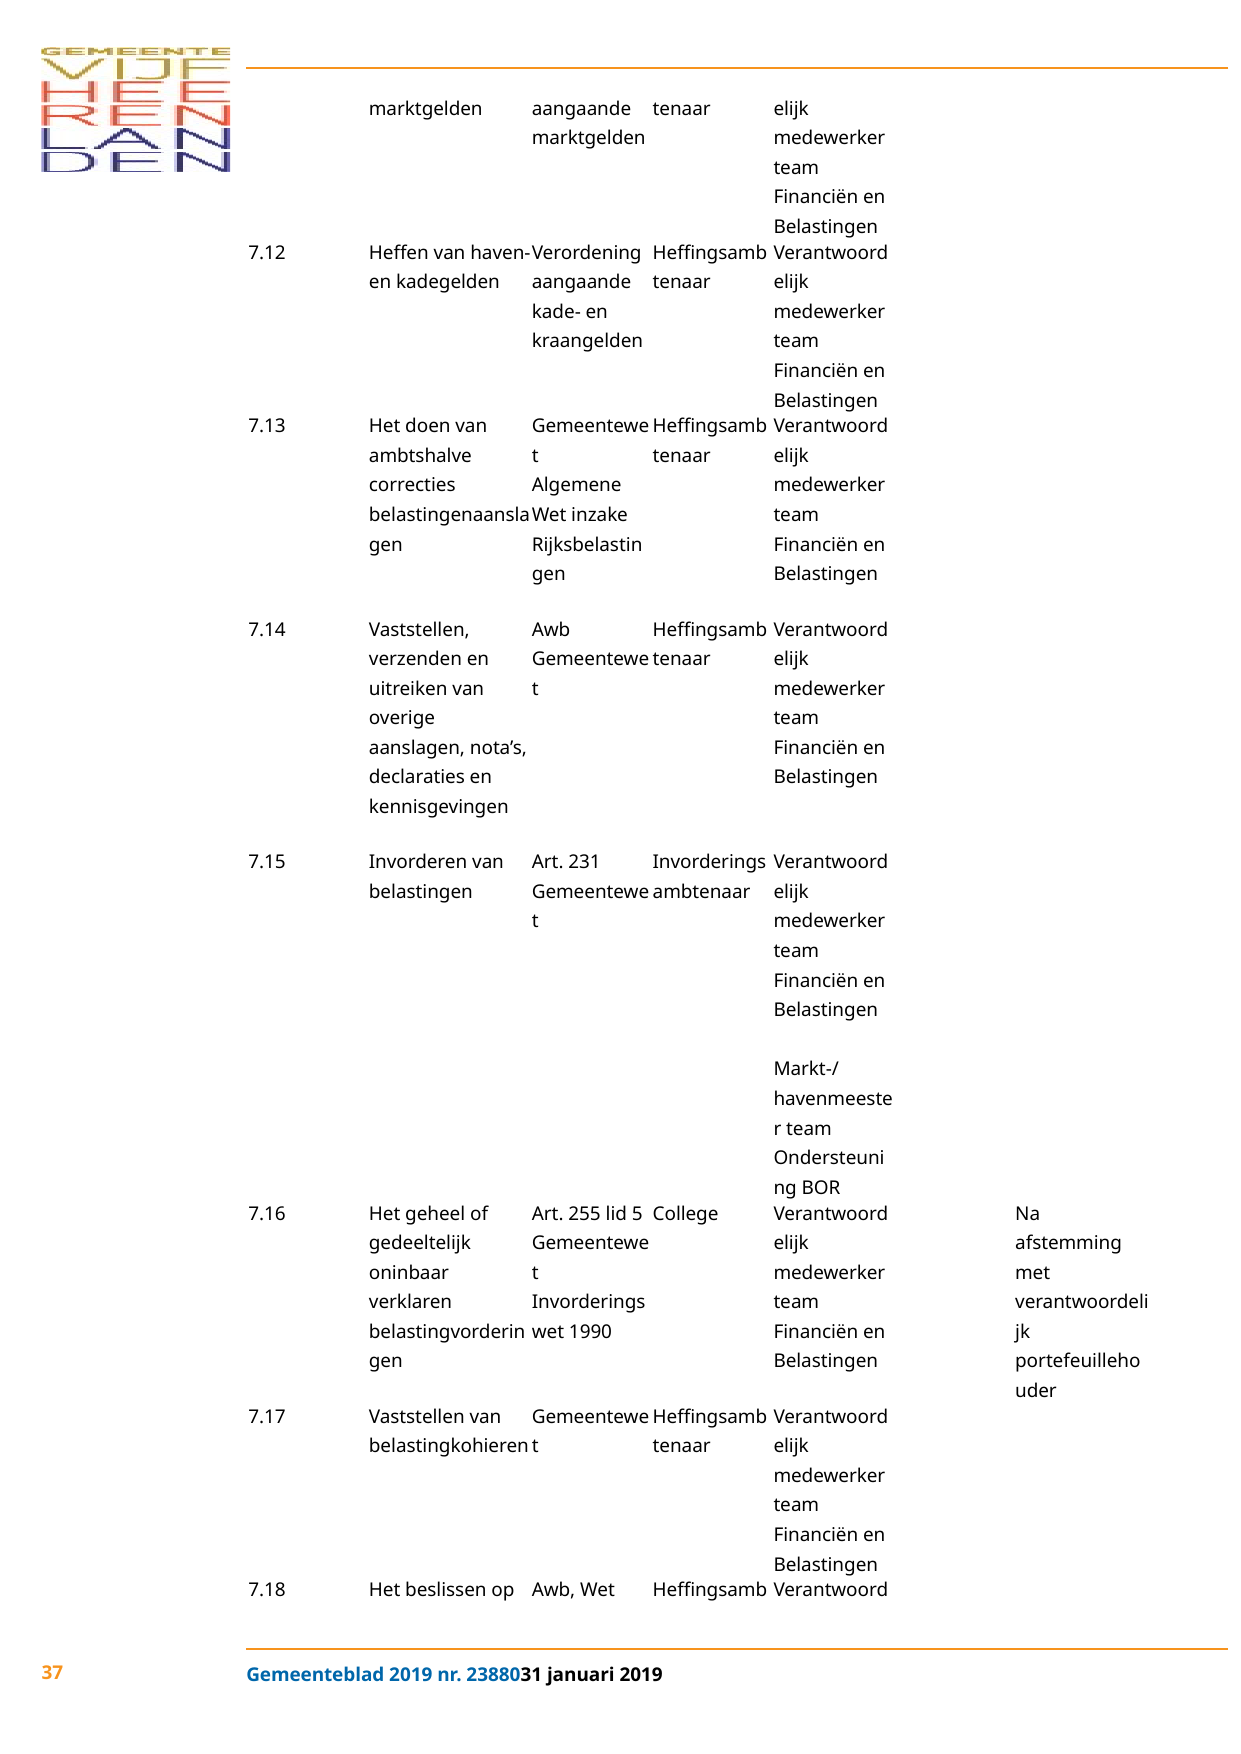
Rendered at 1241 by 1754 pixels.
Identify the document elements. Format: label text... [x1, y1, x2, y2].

table_cell Het geheel of gedeeltelijk oninbaar verklaren belastingvorderingen [369, 1200, 532, 1403]
table_cell Awb Gemeentewet [532, 616, 652, 848]
table_cell [894, 616, 1015, 848]
table_cell Gemeentewet Algemene Wet inzake Rijksbelastingen [532, 413, 652, 616]
table_cell 7.14 [248, 616, 369, 848]
table_cell [894, 1200, 1015, 1403]
table_cell Verantwoordelijk medewerker team Financiën en Belastingen [773, 413, 894, 616]
table_cell [1015, 849, 1152, 1200]
table_cell 7.13 [248, 413, 369, 616]
table_cell [894, 239, 1015, 412]
table_cell tenaar [653, 95, 773, 239]
table_cell Vaststellen van belastingkohieren [369, 1403, 532, 1577]
table_cell [1015, 1403, 1152, 1577]
table_cell Invorderingsambtenaar [653, 849, 773, 1200]
table_cell Heffingsambtenaar [653, 1403, 773, 1577]
table_cell marktgelden [369, 95, 532, 239]
table_cell Verantwoordelijk medewerker team Financiën en Belastingen [773, 1403, 894, 1577]
table_cell [894, 95, 1015, 239]
table_cell Art. 231 Gemeentewet [532, 849, 652, 1200]
table_cell Awb, Wet [532, 1577, 652, 1602]
table_cell Verantwoord [773, 1577, 894, 1602]
table_cell [1015, 239, 1152, 412]
table_cell 7.16 [248, 1200, 369, 1403]
table_cell Verantwoordelijk medewerker team Financiën en Belastingen [773, 1200, 894, 1403]
table_cell Verordening aangaande kade- en kraangelden [532, 239, 652, 412]
table_cell [894, 413, 1015, 616]
table_cell [1015, 413, 1152, 616]
table_cell aangaande marktgelden [532, 95, 652, 239]
table_cell [248, 95, 369, 239]
table_cell Heffen van haven- en kadegelden [369, 239, 532, 412]
table_cell [894, 849, 1015, 1200]
picture [41, 47, 231, 172]
table_cell elijk medewerker team Financiën en Belastingen [773, 95, 894, 239]
table_cell Heffingsamb [653, 1577, 773, 1602]
table_cell Verantwoordelijk medewerker team Financiën en Belastingen [773, 239, 894, 412]
table_cell [894, 1577, 1015, 1602]
table_cell Verantwoordelijk medewerker team Financiën en Belastingen Markt-/havenmeester team Ondersteuning BOR [773, 849, 894, 1200]
table_cell 7.17 [248, 1403, 369, 1577]
table_cell Het doen van ambtshalve correcties belastingenaanslagen [369, 413, 532, 616]
table_cell [1015, 616, 1152, 848]
table_cell Heffingsambtenaar [653, 413, 773, 616]
table_cell [1015, 1577, 1152, 1602]
table_cell Vaststellen, verzenden en uitreiken van overige aanslagen, nota’s, declaraties en kennisgevingen [369, 616, 532, 848]
table_cell Heffingsambtenaar [653, 239, 773, 412]
table_cell 7.15 [248, 849, 369, 1200]
table_cell [1015, 95, 1152, 239]
table_cell Na afstemming met verantwoordelijk portefeuillehouder [1015, 1200, 1152, 1403]
table_cell 7.12 [248, 239, 369, 412]
table_cell Verantwoordelijk medewerker team Financiën en Belastingen [773, 616, 894, 848]
table_cell Invorderen van belastingen [369, 849, 532, 1200]
table_cell 7.18 [248, 1577, 369, 1602]
table_cell Heffingsambtenaar [653, 616, 773, 848]
table_cell Gemeentewet [532, 1403, 652, 1577]
table_cell [894, 1403, 1015, 1577]
table_cell Het beslissen op [369, 1577, 532, 1602]
table_cell College [653, 1200, 773, 1403]
table_cell Art. 255 lid 5 Gemeentewet Invorderingswet 1990 [532, 1200, 652, 1403]
